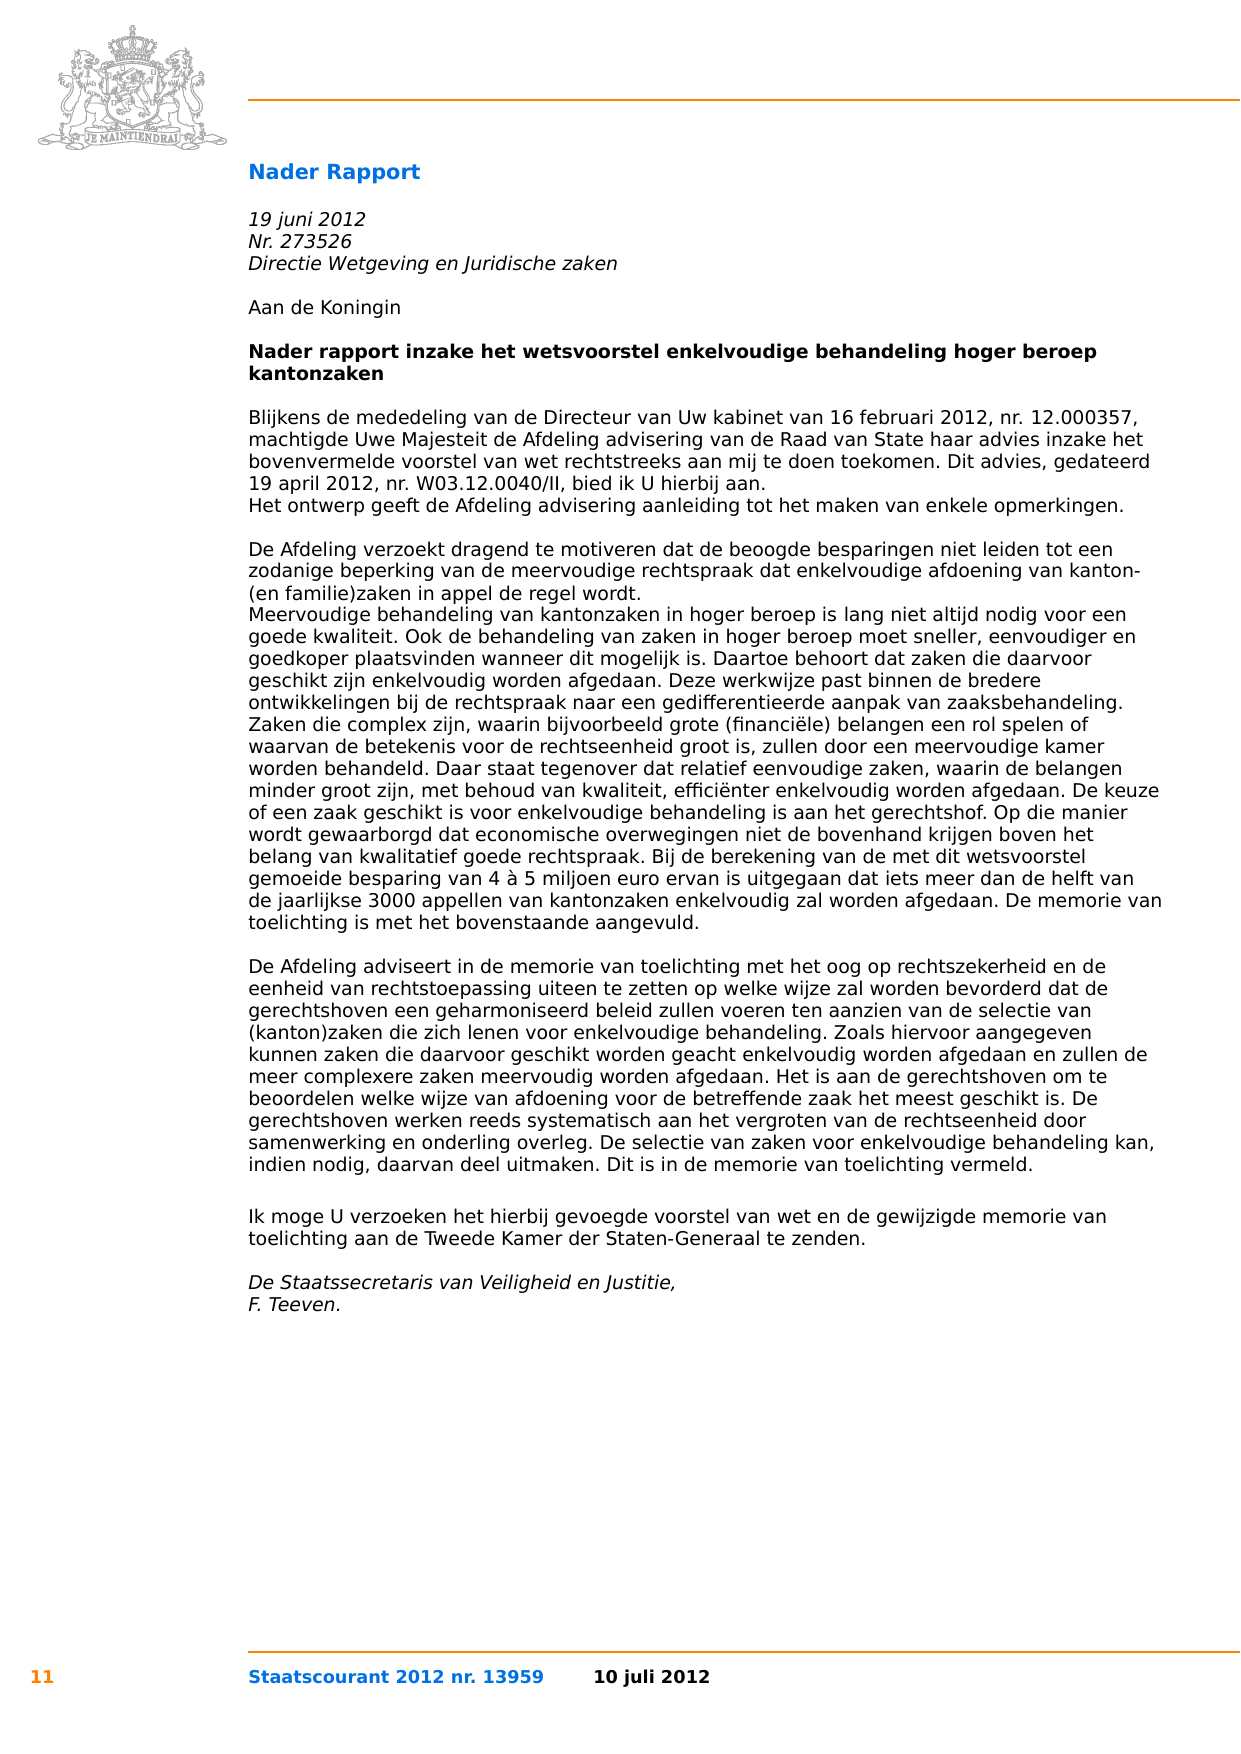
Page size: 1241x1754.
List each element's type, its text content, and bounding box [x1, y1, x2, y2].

text Aan de Koningin [248, 297, 1163, 319]
text Nader rapport inzake het wetsvoorstel enkelvoudige behandeling hoger beroep kantonzaken [248, 341, 1163, 385]
subtitle Nader Rapport [248, 160, 1163, 184]
text Blijkens de mededeling van de Directeur van Uw kabinet van 16 februari 2012, nr. 12.000357, machtigde Uwe Majesteit de Afdeling advisering van de Raad van State haar advies inzake het bovenvermelde voorstel van wet rechtstreeks aan mij te doen toekomen. Dit advies, gedateerd 19 april 2012, nr. W03.12.0040/II, bied ik U hierbij aan. [248, 407, 1163, 494]
picture [38, 25, 227, 150]
text Nr. 273526 [248, 231, 1163, 253]
text Het ontwerp geeft de Afdeling advisering aanleiding tot het maken van enkele opmerkingen. [248, 494, 1163, 517]
text Meervoudige behandeling van kantonzaken in hoger beroep is lang niet altijd nodig voor een goede kwaliteit. Ook de behandeling van zaken in hoger beroep moet sneller, eenvoudiger en goedkoper plaatsvinden wanneer dit mogelijk is. Daartoe behoort dat zaken die daarvoor geschikt zijn enkelvoudig worden afgedaan. Deze werkwijze past binnen de bredere ontwikkelingen bij de rechtspraak naar een gedifferentieerde aanpak van zaaksbehandeling. Zaken die complex zijn, waarin bijvoorbeeld grote (financiële) belangen een rol spelen of waarvan de betekenis voor de rechtseenheid groot is, zullen door een meervoudige kamer worden behandeld. Daar staat tegenover dat relatief eenvoudige zaken, waarin de belangen minder groot zijn, met behoud van kwaliteit, efficiënter enkelvoudig worden afgedaan. De keuze of een zaak geschikt is voor enkelvoudige behandeling is aan het gerechtshof. Op die manier wordt gewaarborgd dat economische overwegingen niet de bovenhand krijgen boven het belang van kwalitatief goede rechtspraak. Bij de berekening van de met dit wetsvoorstel gemoeide besparing van 4 à 5 miljoen euro ervan is uitgegaan dat iets meer dan de helft van de jaarlijkse 3000 appellen van kantonzaken enkelvoudig zal worden afgedaan. De memorie van toelichting is met het bovenstaande aangevuld. [248, 604, 1163, 934]
text Directie Wetgeving en Juridische zaken [248, 253, 1163, 275]
text De Afdeling adviseert in de memorie van toelichting met het oog op rechtszekerheid en de eenheid van rechtstoepassing uiteen te zetten op welke wijze zal worden bevorderd dat de gerechtshoven een geharmoniseerd beleid zullen voeren ten aanzien van de selectie van (kanton)zaken die zich lenen voor enkelvoudige behandeling. Zoals hiervoor aangegeven kunnen zaken die daarvoor geschikt worden geacht enkelvoudig worden afgedaan en zullen de meer complexere zaken meervoudig worden afgedaan. Het is aan de gerechtshoven om te beoordelen welke wijze van afdoening voor de betreffende zaak het meest geschikt is. De gerechtshoven werken reeds systematisch aan het vergroten van de rechtseenheid door samenwerking en onderling overleg. De selectie van zaken voor enkelvoudige behandeling kan, indien nodig, daarvan deel uitmaken. Dit is in de memorie van toelichting vermeld. [248, 956, 1163, 1176]
text De Staatssecretaris van Veiligheid en Justitie, F. Teeven. [248, 1272, 1163, 1316]
text De Afdeling verzoekt dragend te motiveren dat de beoogde besparingen niet leiden tot een zodanige beperking van de meervoudige rechtspraak dat enkelvoudige afdoening van kanton- (en familie)zaken in appel de regel wordt. [248, 538, 1163, 604]
text 19 juni 2012 [248, 209, 1163, 231]
text Ik moge U verzoeken het hierbij gevoegde voorstel van wet en de gewijzigde memorie van toelichting aan de Tweede Kamer der Staten-Generaal te zenden. [248, 1206, 1163, 1250]
